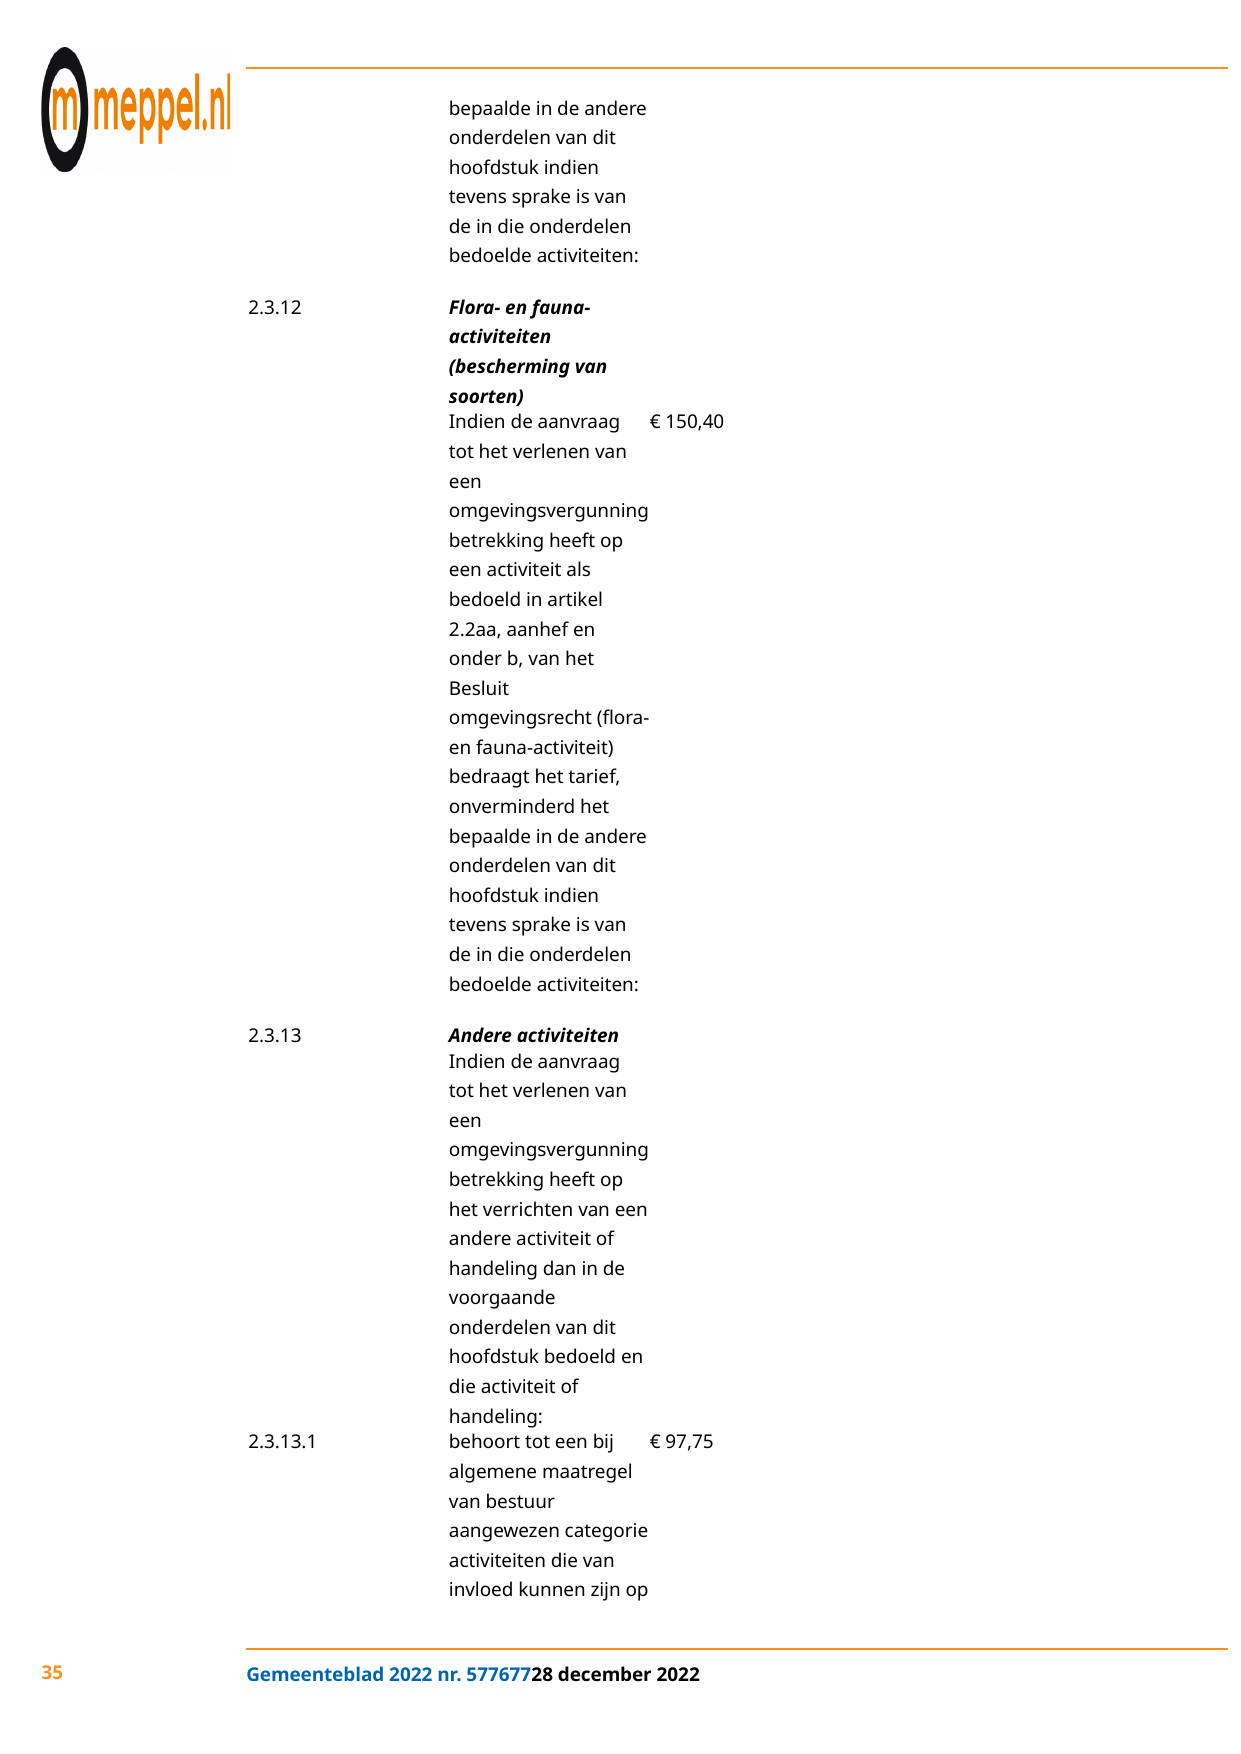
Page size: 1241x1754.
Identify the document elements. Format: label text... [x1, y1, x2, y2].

table_cell 2.3.13.1 [248, 1429, 449, 1602]
table_cell Indien de aanvraag tot het verlenen van een omgevingsvergunning betrekking heeft op het verrichten van een andere activiteit of handeling dan in de voorgaande onderdelen van dit hoofdstuk bedoeld en die activiteit of handeling: [449, 1048, 649, 1429]
table_cell [650, 269, 951, 294]
table_cell bepaalde in de andere onderdelen van dit hoofdstuk indien tevens sprake is van de in die onderdelen bedoelde activiteiten: [449, 95, 649, 268]
table_cell [449, 996, 649, 1022]
table_cell [951, 294, 1152, 409]
table_cell [951, 409, 1152, 996]
table_cell behoort tot een bij algemene maatregel van bestuur aangewezen categorie activiteiten die van invloed kunnen zijn op [449, 1429, 649, 1602]
table_cell [650, 996, 951, 1022]
table_cell Indien de aanvraag tot het verlenen van een omgevingsvergunning betrekking heeft op een activiteit als bedoeld in artikel 2.2aa, aanhef en onder b, van het Besluit omgevingsrecht (flora- en fauna-activiteit) bedraagt het tarief, onverminderd het bepaalde in de andere onderdelen van dit hoofdstuk indien tevens sprake is van de in die onderdelen bedoelde activiteiten: [449, 409, 649, 996]
table_cell Andere activiteiten [449, 1022, 649, 1048]
table_cell Flora- en fauna-activiteiten (bescherming van soorten) [449, 294, 649, 409]
table_cell [951, 269, 1152, 294]
table_cell [650, 1022, 951, 1048]
picture [41, 47, 231, 172]
table_cell [650, 294, 951, 409]
table_cell 2.3.12 [248, 294, 449, 409]
table_cell [951, 996, 1152, 1022]
table_cell [951, 95, 1152, 268]
table_cell [650, 95, 951, 268]
table_cell [449, 269, 649, 294]
table_cell [248, 409, 449, 996]
table_cell [650, 1048, 951, 1429]
table_cell 2.3.13 [248, 1022, 449, 1048]
table_cell € 97,75 [650, 1429, 951, 1602]
table_cell [248, 269, 449, 294]
table_cell [951, 1429, 1152, 1602]
table_cell [951, 1048, 1152, 1429]
table_cell € 150,40 [650, 409, 951, 996]
table_cell [248, 1048, 449, 1429]
table_cell [248, 95, 449, 268]
table_cell [951, 1022, 1152, 1048]
table_cell [248, 996, 449, 1022]
